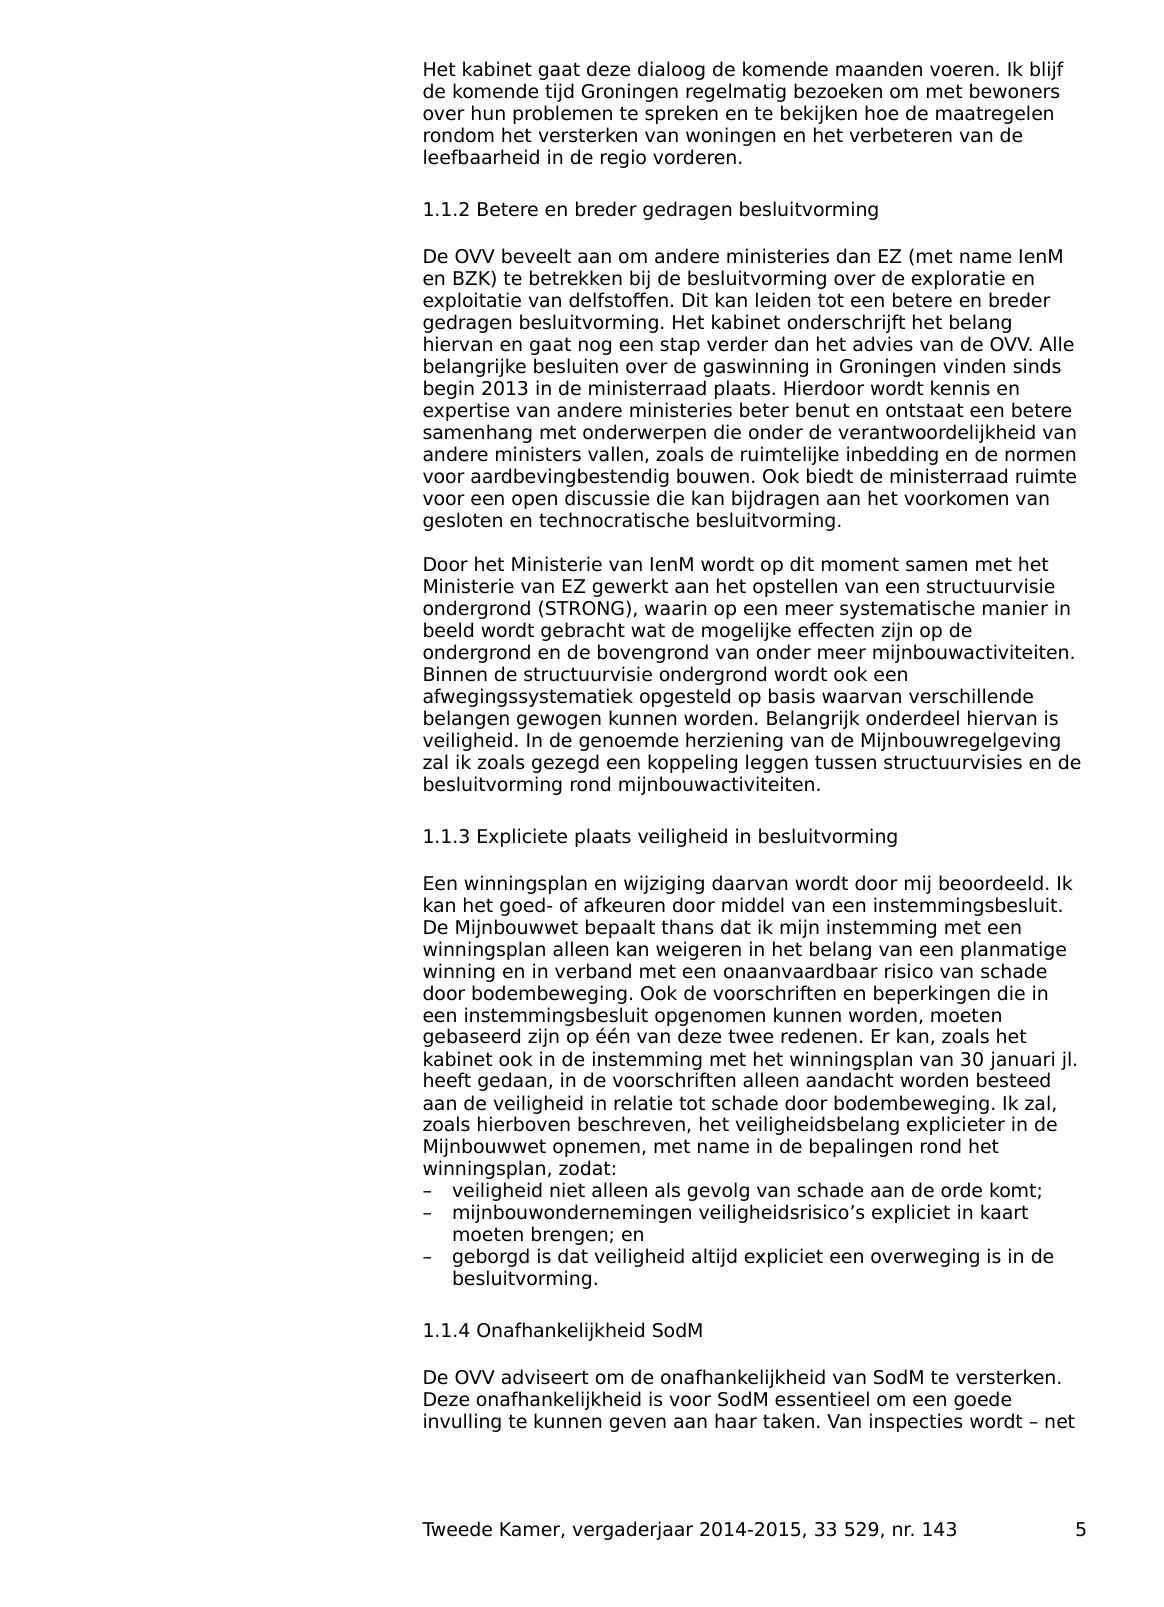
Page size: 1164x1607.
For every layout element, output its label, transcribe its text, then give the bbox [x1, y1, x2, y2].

subtitle 1.1.2 Betere en breder gedragen besluitvorming [422, 199, 1087, 221]
text Het kabinet gaat deze dialoog de komende maanden voeren. Ik blijf de komende tijd Groningen regelmatig bezoeken om met bewoners over hun problemen te spreken en te bekijken hoe de maatregelen rondom het versterken van woningen en het verbeteren van de leefbaarheid in de regio vorderen. [422, 59, 1087, 169]
text De OVV adviseert om de onafhankelijkheid van SodM te versterken. Deze onafhankelijkheid is voor SodM essentieel om een goede invulling te kunnen geven aan haar taken. Van inspecties wordt – net [422, 1367, 1087, 1433]
subtitle 1.1.3 Expliciete plaats veiligheid in besluitvorming [422, 826, 1087, 848]
text – mijnbouwondernemingen veiligheidsrisico’s expliciet in kaart moeten brengen; en [422, 1202, 1087, 1246]
text – veiligheid niet alleen als gevolg van schade aan de orde komt; [422, 1180, 1087, 1202]
text – geborgd is dat veiligheid altijd expliciet een overweging is in de besluitvorming. [422, 1246, 1087, 1290]
text De OVV beveelt aan om andere ministeries dan EZ (met name IenM en BZK) te betrekken bij de besluitvorming over de exploratie en exploitatie van delfstoffen. Dit kan leiden tot een betere en breder gedragen besluitvorming. Het kabinet onderschrijft het belang hiervan en gaat nog een stap verder dan het advies van de OVV. Alle belangrijke besluiten over de gaswinning in Groningen vinden sinds begin 2013 in de ministerraad plaats. Hierdoor wordt kennis en expertise van andere ministeries beter benut en ontstaat een betere samenhang met onderwerpen die onder de verantwoordelijkheid van andere ministers vallen, zoals de ruimtelijke inbedding en de normen voor aardbevingbestendig bouwen. Ook biedt de ministerraad ruimte voor een open discussie die kan bijdragen aan het voorkomen van gesloten en technocratische besluitvorming. [422, 246, 1087, 532]
subtitle 1.1.4 Onafhankelijkheid SodM [422, 1320, 1087, 1342]
text Een winningsplan en wijziging daarvan wordt door mij beoordeeld. Ik kan het goed- of afkeuren door middel van een instemmingsbesluit. De Mijnbouwwet bepaalt thans dat ik mijn instemming met een winningsplan alleen kan weigeren in het belang van een planmatige winning en in verband met een onaanvaardbaar risico van schade door bodembeweging. Ook de voorschriften en beperkingen die in een instemmingsbesluit opgenomen kunnen worden, moeten gebaseerd zijn op één van deze twee redenen. Er kan, zoals het kabinet ook in de instemming met het winningsplan van 30 januari jl. heeft gedaan, in de voorschriften alleen aandacht worden besteed aan de veiligheid in relatie tot schade door bodembeweging. Ik zal, zoals hierboven beschreven, het veiligheidsbelang explicieter in de Mijnbouwwet opnemen, met name in de bepalingen rond het winningsplan, zodat: [422, 873, 1087, 1180]
text Door het Ministerie van IenM wordt op dit moment samen met het Ministerie van EZ gewerkt aan het opstellen van een structuurvisie ondergrond (STRONG), waarin op een meer systematische manier in beeld wordt gebracht wat de mogelijke effecten zijn op de ondergrond en de bovengrond van onder meer mijnbouwactiviteiten. Binnen de structuurvisie ondergrond wordt ook een afwegingssystematiek opgesteld op basis waarvan verschillende belangen gewogen kunnen worden. Belangrijk onderdeel hiervan is veiligheid. In de genoemde herziening van de Mijnbouwregelgeving zal ik zoals gezegd een koppeling leggen tussen structuurvisies en de besluitvorming rond mijnbouwactiviteiten. [422, 554, 1087, 796]
